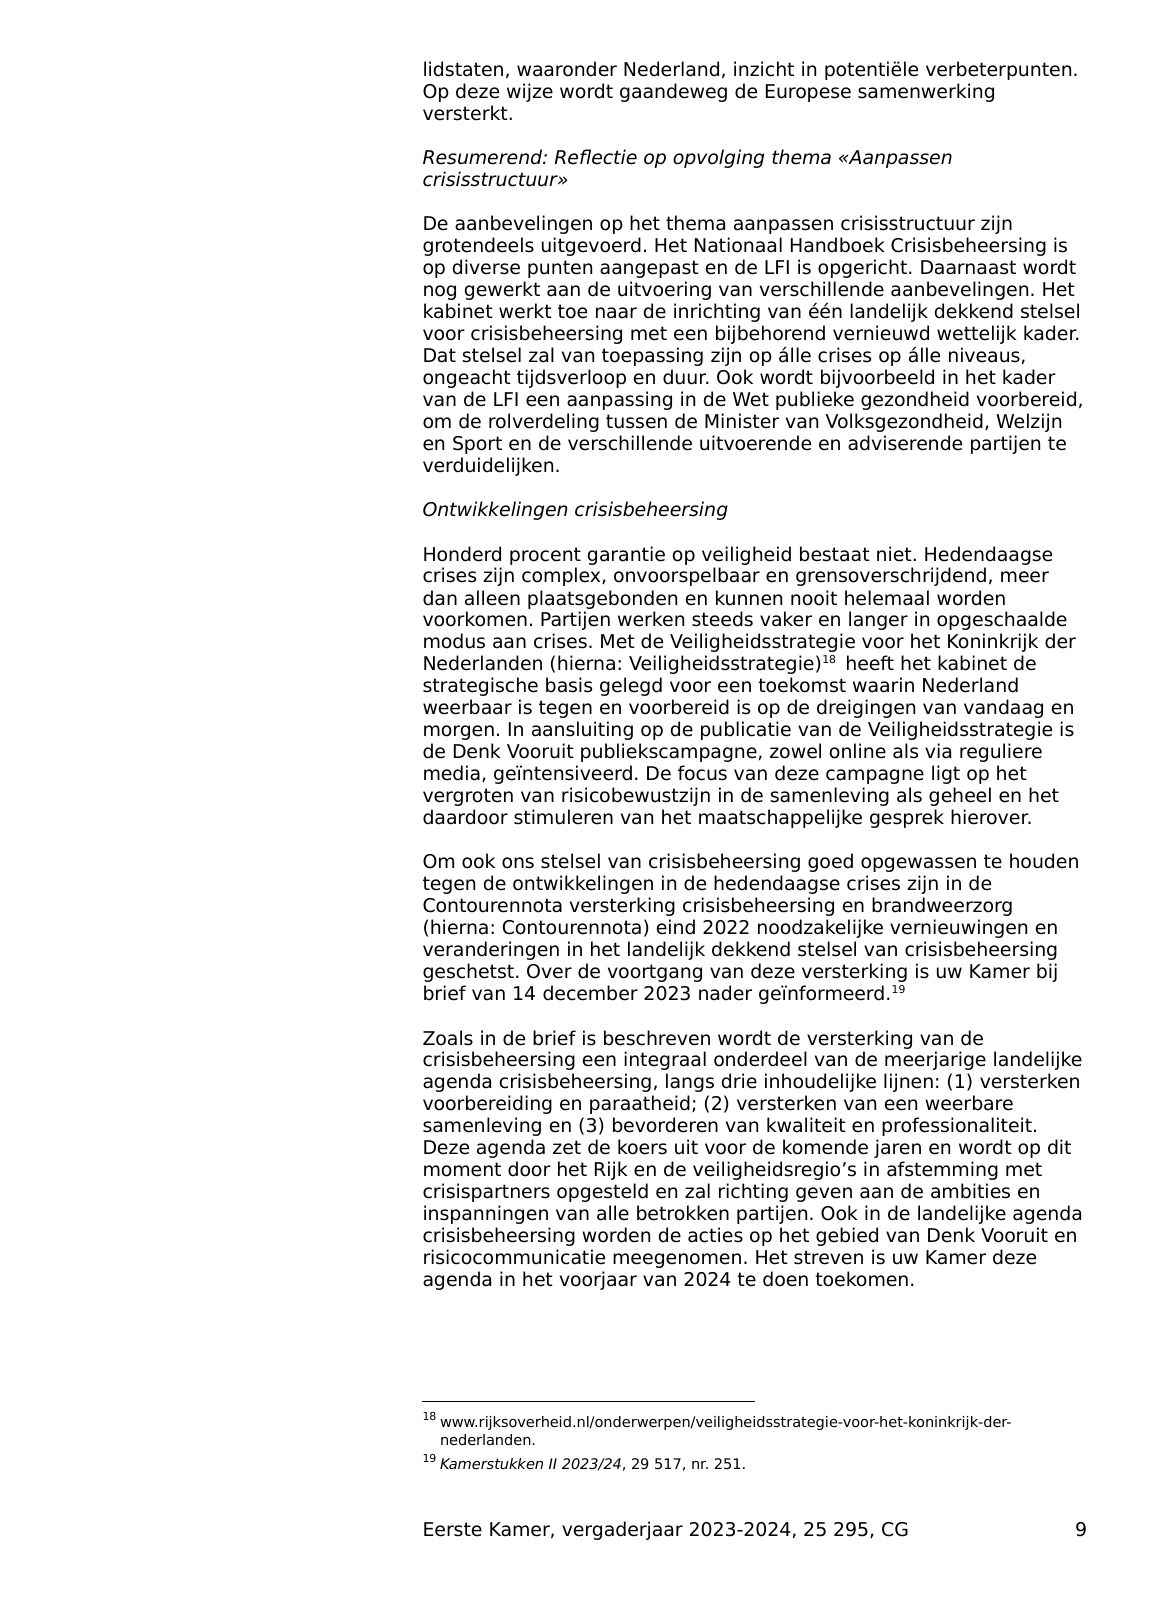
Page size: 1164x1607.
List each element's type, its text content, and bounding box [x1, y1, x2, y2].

text De aanbevelingen op het thema aanpassen crisisstructuur zijn grotendeels uitgevoerd. Het Nationaal Handboek Crisisbeheersing is op diverse punten aangepast en de LFI is opgericht. Daarnaast wordt nog gewerkt aan de uitvoering van verschillende aanbevelingen. Het kabinet werkt toe naar de inrichting van één landelijk dekkend stelsel voor crisisbeheersing met een bijbehorend vernieuwd wettelijk kader. Dat stelsel zal van toepassing zijn op álle crises op álle niveaus, ongeacht tijdsverloop en duur. Ook wordt bijvoorbeeld in het kader van de LFI een aanpassing in de Wet publieke gezondheid voorbereid, om de rolverdeling tussen de Minister van Volksgezondheid, Welzijn en Sport en de verschillende uitvoerende en adviserende partijen te verduidelijken. [422, 213, 1087, 477]
text Zoals in de brief is beschreven wordt de versterking van de crisisbeheersing een integraal onderdeel van de meerjarige landelijke agenda crisisbeheersing, langs drie inhoudelijke lijnen: (1) versterken voorbereiding en paraatheid; (2) versterken van een weerbare samenleving en (3) bevorderen van kwaliteit en professionaliteit. Deze agenda zet de koers uit voor de komende jaren en wordt op dit moment door het Rijk en de veiligheidsregio’s in afstemming met crisispartners opgesteld en zal richting geven aan de ambities en inspanningen van alle betrokken partijen. Ook in de landelijke agenda crisisbeheersing worden de acties op het gebied van Denk Vooruit en risicocommunicatie meegenomen. Het streven is uw Kamer deze agenda in het voorjaar van 2024 te doen toekomen. [422, 1027, 1087, 1291]
subtitle Resumerend: Reflectie op opvolging thema «Aanpassen crisisstructuur» [422, 147, 1087, 191]
text Om ook ons stelsel van crisisbeheersing goed opgewassen te houden tegen de ontwikkelingen in de hedendaagse crises zijn in de Contourennota versterking crisisbeheersing en brandweerzorg (hierna: Contourennota) eind 2022 noodzakelijke vernieuwingen en veranderingen in het landelijk dekkend stelsel van crisisbeheersing geschetst. Over de voortgang van deze versterking is uw Kamer bij brief van 14 december 2023 nader geïnformeerd. [422, 851, 1087, 1005]
text www.rijksoverheid.nl/onderwerpen/veiligheidsstrategie-voor-het-koninkrijk-der-nederlanden. [422, 1410, 1087, 1449]
text Honderd procent garantie op veiligheid bestaat niet. Hedendaagse crises zijn complex, onvoorspelbaar en grensoverschrijdend, meer dan alleen plaatsgebonden en kunnen nooit helemaal worden voorkomen. Partijen werken steeds vaker en langer in opgeschaalde modus aan crises. Met de Veiligheidsstrategie voor het Koninkrijk der Nederlanden (hierna: Veiligheidsstrategie) heeft het kabinet de strategische basis gelegd voor een toekomst waarin Nederland weerbaar is tegen en voorbereid is op de dreigingen van vandaag en morgen. In aansluiting op de publicatie van de Veiligheidsstrategie is de Denk Vooruit publiekscampagne, zowel online als via reguliere media, geïntensiveerd. De focus van deze campagne ligt op het vergroten van risicobewustzijn in de samenleving als geheel en het daardoor stimuleren van het maatschappelijke gesprek hierover. [422, 543, 1087, 829]
subtitle Ontwikkelingen crisisbeheersing [422, 499, 1087, 521]
text lidstaten, waaronder Nederland, inzicht in potentiële verbeterpunten. Op deze wijze wordt gaandeweg de Europese samenwerking versterkt. [422, 59, 1087, 125]
text Kamerstukken II 2023/24, 29 517, nr. 251. [422, 1452, 1087, 1474]
